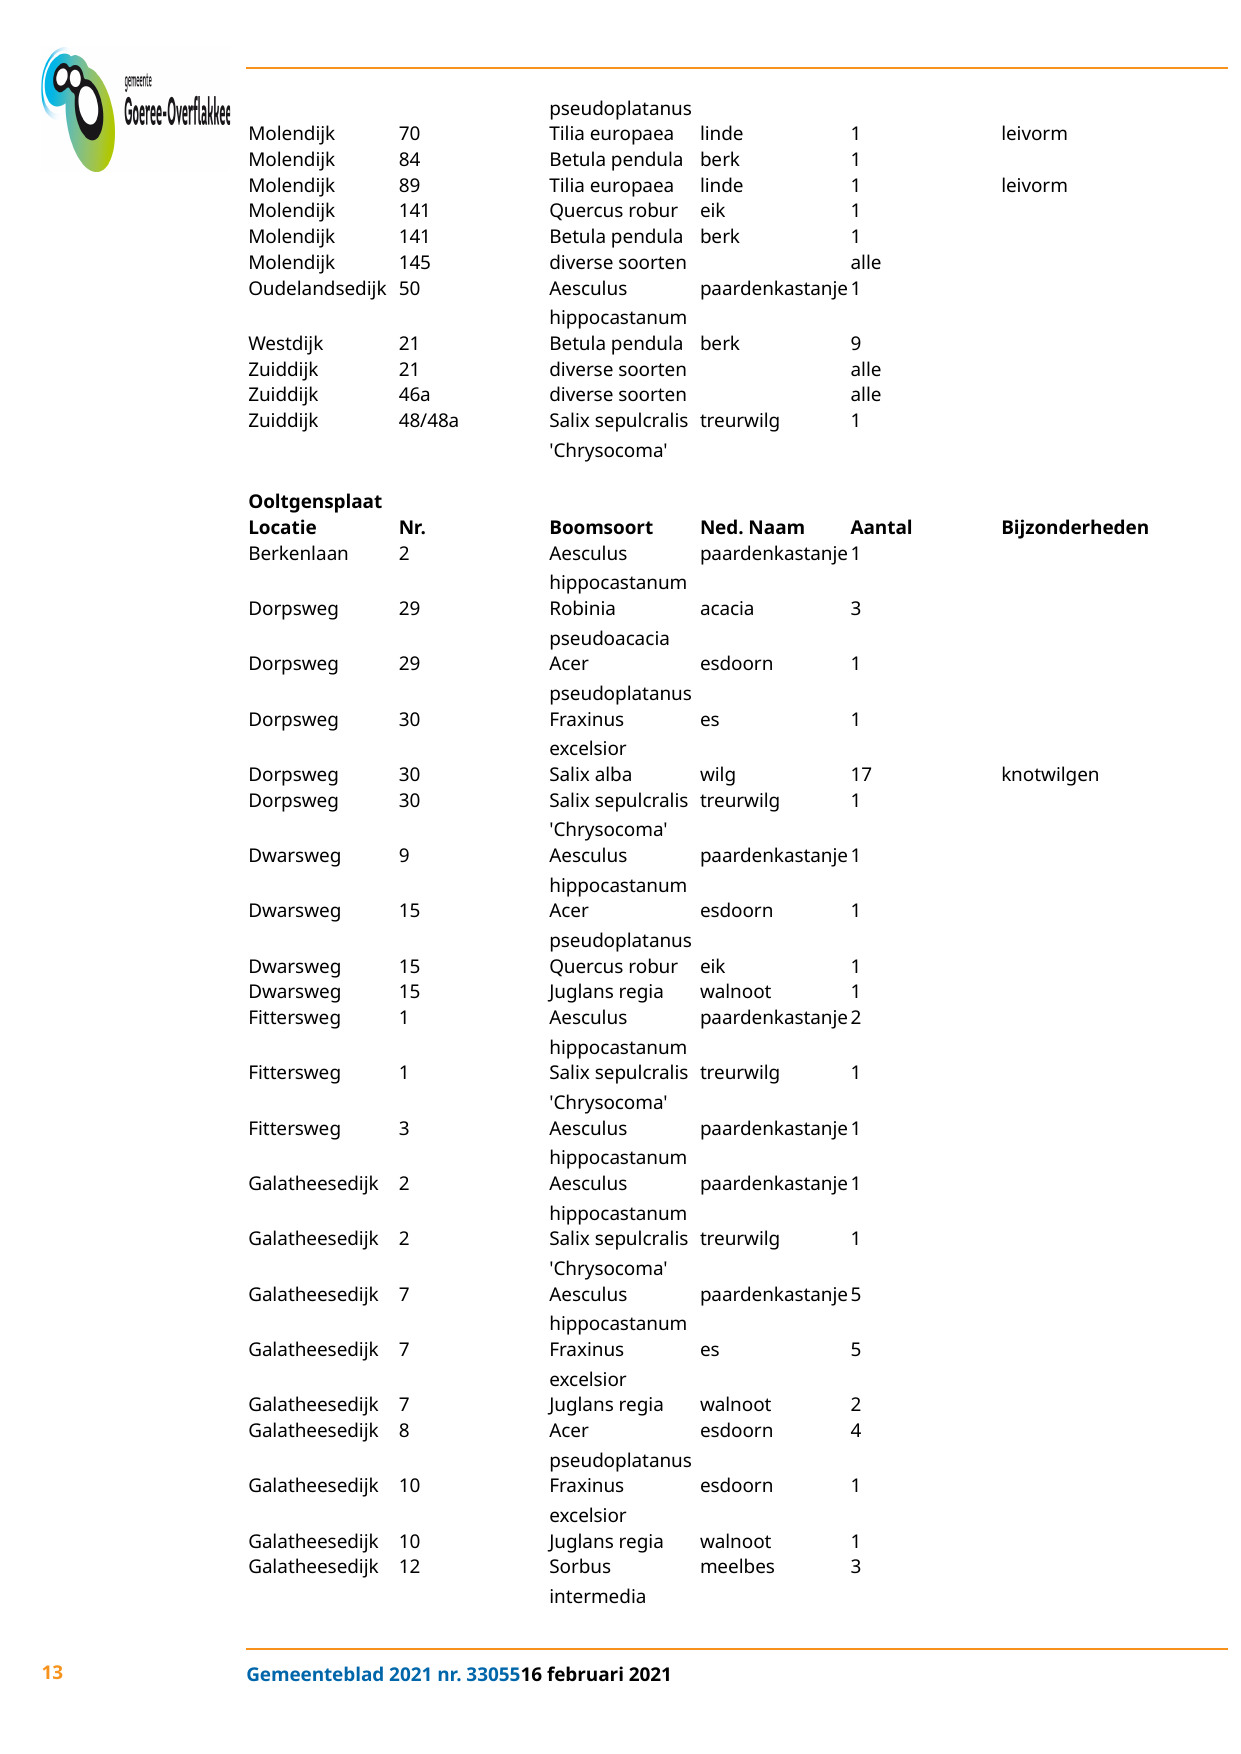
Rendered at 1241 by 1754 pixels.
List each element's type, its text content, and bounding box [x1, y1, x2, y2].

table_cell paardenkastanje [700, 1004, 850, 1059]
table_cell treurwilg [700, 1060, 850, 1115]
table_cell Zuiddijk [248, 382, 398, 407]
table_cell Ooltgensplaat [248, 489, 1152, 514]
table_cell Quercus robur [549, 198, 700, 223]
table_cell 89 [399, 172, 549, 198]
table_cell 30 [399, 787, 549, 842]
table_cell alle [850, 249, 1001, 275]
table_cell 1 [850, 275, 1001, 330]
table_cell [1001, 953, 1152, 978]
table_cell 17 [850, 761, 1001, 787]
table_cell 1 [850, 1115, 1001, 1170]
table_cell 1 [850, 1060, 1001, 1115]
table_cell 46a [399, 382, 549, 407]
table_cell diverse soorten [549, 382, 700, 407]
table_cell Acer pseudoplatanus [549, 1417, 700, 1472]
table_cell 70 [399, 121, 549, 146]
table_cell Molendijk [248, 121, 398, 146]
table_cell 1 [850, 146, 1001, 172]
table_cell 12 [399, 1554, 549, 1609]
table_cell 50 [399, 275, 549, 330]
table_cell [700, 249, 850, 275]
table_cell 10 [399, 1528, 549, 1553]
table_cell [1001, 382, 1152, 407]
table_cell 1 [850, 198, 1001, 223]
table_cell Aantal [850, 514, 1001, 540]
table_cell [399, 95, 549, 121]
table_cell 7 [399, 1391, 549, 1417]
table_cell Molendijk [248, 224, 398, 249]
table_cell meelbes [700, 1554, 850, 1609]
table_cell Locatie [248, 514, 398, 540]
table_cell Aesculus hippocastanum [549, 275, 700, 330]
table_cell Juglans regia [549, 979, 700, 1004]
table_cell 3 [850, 1554, 1001, 1609]
table_cell 2 [399, 1226, 549, 1281]
table_cell alle [850, 382, 1001, 407]
table_cell [1001, 651, 1152, 706]
table_cell Galatheesedijk [248, 1473, 398, 1528]
table_cell Tilia europaea [549, 172, 700, 198]
table_cell [1001, 330, 1152, 356]
table_cell 1 [399, 1060, 549, 1115]
table_cell Salix sepulcralis 'Chrysocoma' [549, 1060, 700, 1115]
table_cell [700, 95, 850, 121]
table_cell 1 [850, 540, 1001, 595]
table_cell walnoot [700, 1391, 850, 1417]
table_cell [1001, 898, 1152, 953]
table_cell [1001, 1281, 1152, 1336]
table_cell Galatheesedijk [248, 1281, 398, 1336]
table_cell Molendijk [248, 172, 398, 198]
table_cell Galatheesedijk [248, 1226, 398, 1281]
table_cell Nr. [399, 514, 549, 540]
table_cell 9 [399, 842, 549, 897]
table_cell walnoot [700, 1528, 850, 1553]
table_cell Dwarsweg [248, 979, 398, 1004]
table_cell Aesculus hippocastanum [549, 842, 700, 897]
table_cell Fittersweg [248, 1115, 398, 1170]
table_cell [1001, 249, 1152, 275]
table_cell berk [700, 224, 850, 249]
table_cell Juglans regia [549, 1391, 700, 1417]
table_cell Galatheesedijk [248, 1417, 398, 1472]
table_cell 1 [850, 651, 1001, 706]
table_cell 29 [399, 651, 549, 706]
table_cell Betula pendula [549, 330, 700, 356]
table_cell 3 [850, 595, 1001, 651]
table_cell [1001, 979, 1152, 1004]
table_cell 1 [850, 121, 1001, 146]
table_cell leivorm [1001, 172, 1152, 198]
table_cell Boomsoort [549, 514, 700, 540]
table_cell treurwilg [700, 787, 850, 842]
table_cell diverse soorten [549, 356, 700, 382]
table_cell paardenkastanje [700, 1281, 850, 1336]
table_cell [1001, 1473, 1152, 1528]
table_cell Ned. Naam [700, 514, 850, 540]
table_cell pseudoplatanus [549, 95, 700, 121]
table_cell [248, 463, 1152, 488]
table_cell 29 [399, 595, 549, 651]
table_cell Dorpsweg [248, 651, 398, 706]
table_cell 5 [850, 1336, 1001, 1391]
table_cell Aesculus hippocastanum [549, 1281, 700, 1336]
table_cell 2 [850, 1004, 1001, 1059]
table_cell Betula pendula [549, 146, 700, 172]
table_cell 141 [399, 224, 549, 249]
table_cell linde [700, 121, 850, 146]
table_cell 15 [399, 898, 549, 953]
table_cell Galatheesedijk [248, 1554, 398, 1609]
table_cell leivorm [1001, 121, 1152, 146]
table_cell [1001, 1336, 1152, 1391]
table_cell Galatheesedijk [248, 1336, 398, 1391]
table_cell 141 [399, 198, 549, 223]
table_cell 2 [850, 1391, 1001, 1417]
table_cell Bijzonderheden [1001, 514, 1152, 540]
table_cell es [700, 1336, 850, 1391]
table_cell Zuiddijk [248, 408, 398, 463]
table_cell 30 [399, 761, 549, 787]
table_cell 5 [850, 1281, 1001, 1336]
table_cell paardenkastanje [700, 1170, 850, 1226]
table_cell Aesculus hippocastanum [549, 1170, 700, 1226]
table_cell alle [850, 356, 1001, 382]
table_cell Molendijk [248, 249, 398, 275]
table_cell [1001, 275, 1152, 330]
table_cell treurwilg [700, 408, 850, 463]
table_cell [1001, 146, 1152, 172]
table_cell [1001, 1226, 1152, 1281]
table_cell treurwilg [700, 1226, 850, 1281]
table_cell [1001, 224, 1152, 249]
table_cell [1001, 706, 1152, 761]
table_cell paardenkastanje [700, 842, 850, 897]
table_cell 1 [399, 1004, 549, 1059]
table_cell 4 [850, 1417, 1001, 1472]
table_cell eik [700, 198, 850, 223]
table_cell Salix sepulcralis 'Chrysocoma' [549, 787, 700, 842]
table_cell 145 [399, 249, 549, 275]
table_cell [1001, 1554, 1152, 1609]
table_cell Zuiddijk [248, 356, 398, 382]
table_cell 8 [399, 1417, 549, 1472]
table_cell Dorpsweg [248, 761, 398, 787]
table_cell 1 [850, 1473, 1001, 1528]
table_cell [700, 356, 850, 382]
table_cell Acer pseudoplatanus [549, 898, 700, 953]
table_cell 15 [399, 979, 549, 1004]
table_cell 1 [850, 408, 1001, 463]
table_cell esdoorn [700, 1417, 850, 1472]
table_cell [1001, 408, 1152, 463]
table_cell berk [700, 146, 850, 172]
table_cell knotwilgen [1001, 761, 1152, 787]
table_cell 84 [399, 146, 549, 172]
table_cell [1001, 1060, 1152, 1115]
table_cell 1 [850, 224, 1001, 249]
table_cell 21 [399, 330, 549, 356]
table_cell [1001, 1115, 1152, 1170]
table_cell [248, 95, 398, 121]
table_cell [1001, 842, 1152, 897]
table_cell 3 [399, 1115, 549, 1170]
table_cell Salix alba [549, 761, 700, 787]
table_cell Galatheesedijk [248, 1391, 398, 1417]
table_cell eik [700, 953, 850, 978]
table_cell Dorpsweg [248, 787, 398, 842]
table_cell 1 [850, 898, 1001, 953]
table_cell 1 [850, 706, 1001, 761]
table_cell 2 [399, 1170, 549, 1226]
table_cell Tilia europaea [549, 121, 700, 146]
table_cell paardenkastanje [700, 540, 850, 595]
table_cell Robinia pseudoacacia [549, 595, 700, 651]
table_cell Aesculus hippocastanum [549, 1004, 700, 1059]
table_cell Juglans regia [549, 1528, 700, 1553]
table_cell Fraxinus excelsior [549, 706, 700, 761]
table_cell es [700, 706, 850, 761]
table_cell Sorbus intermedia [549, 1554, 700, 1609]
table_cell Fraxinus excelsior [549, 1336, 700, 1391]
table_cell paardenkastanje [700, 1115, 850, 1170]
table_cell Aesculus hippocastanum [549, 1115, 700, 1170]
table_cell Oudelandsedijk [248, 275, 398, 330]
table_cell 2 [399, 540, 549, 595]
table_cell Aesculus hippocastanum [549, 540, 700, 595]
table_cell Berkenlaan [248, 540, 398, 595]
table_cell [1001, 1004, 1152, 1059]
table_cell [1001, 787, 1152, 842]
table_cell [1001, 540, 1152, 595]
table_cell Acer pseudoplatanus [549, 651, 700, 706]
table_cell [1001, 1170, 1152, 1226]
table_cell Dorpsweg [248, 595, 398, 651]
table_cell Betula pendula [549, 224, 700, 249]
table_cell Dwarsweg [248, 898, 398, 953]
table_cell [1001, 356, 1152, 382]
table_cell Galatheesedijk [248, 1528, 398, 1553]
table_cell diverse soorten [549, 249, 700, 275]
table_cell Dwarsweg [248, 842, 398, 897]
table_cell wilg [700, 761, 850, 787]
table_cell linde [700, 172, 850, 198]
table_cell Salix sepulcralis 'Chrysocoma' [549, 408, 700, 463]
table_cell 48/48a [399, 408, 549, 463]
table_cell 1 [850, 842, 1001, 897]
table_cell [1001, 198, 1152, 223]
table_cell [700, 382, 850, 407]
table_cell [1001, 1417, 1152, 1472]
table_cell 1 [850, 1528, 1001, 1553]
table_cell 1 [850, 1226, 1001, 1281]
table_cell walnoot [700, 979, 850, 1004]
table_cell Fraxinus excelsior [549, 1473, 700, 1528]
table_cell Molendijk [248, 198, 398, 223]
table_cell 1 [850, 1170, 1001, 1226]
table_cell 10 [399, 1473, 549, 1528]
table_cell paardenkastanje [700, 275, 850, 330]
table_cell berk [700, 330, 850, 356]
table_cell Dorpsweg [248, 706, 398, 761]
table_cell 1 [850, 953, 1001, 978]
table_cell 1 [850, 787, 1001, 842]
table_cell [1001, 595, 1152, 651]
table_cell [1001, 1391, 1152, 1417]
table_cell 21 [399, 356, 549, 382]
table_cell Fittersweg [248, 1060, 398, 1115]
table_cell 1 [850, 172, 1001, 198]
table_cell Galatheesedijk [248, 1170, 398, 1226]
table_cell esdoorn [700, 898, 850, 953]
table_cell Molendijk [248, 146, 398, 172]
table_cell 9 [850, 330, 1001, 356]
table_cell [1001, 95, 1152, 121]
table_cell Quercus robur [549, 953, 700, 978]
table_cell esdoorn [700, 1473, 850, 1528]
table_cell 15 [399, 953, 549, 978]
picture [41, 47, 231, 172]
table_cell Westdijk [248, 330, 398, 356]
table_cell 30 [399, 706, 549, 761]
table_cell Dwarsweg [248, 953, 398, 978]
table_cell 7 [399, 1281, 549, 1336]
table_cell 1 [850, 979, 1001, 1004]
table_cell 7 [399, 1336, 549, 1391]
table_cell Fittersweg [248, 1004, 398, 1059]
table_cell [1001, 1528, 1152, 1553]
table_cell esdoorn [700, 651, 850, 706]
table_cell acacia [700, 595, 850, 651]
table_cell [850, 95, 1001, 121]
table_cell Salix sepulcralis 'Chrysocoma' [549, 1226, 700, 1281]
